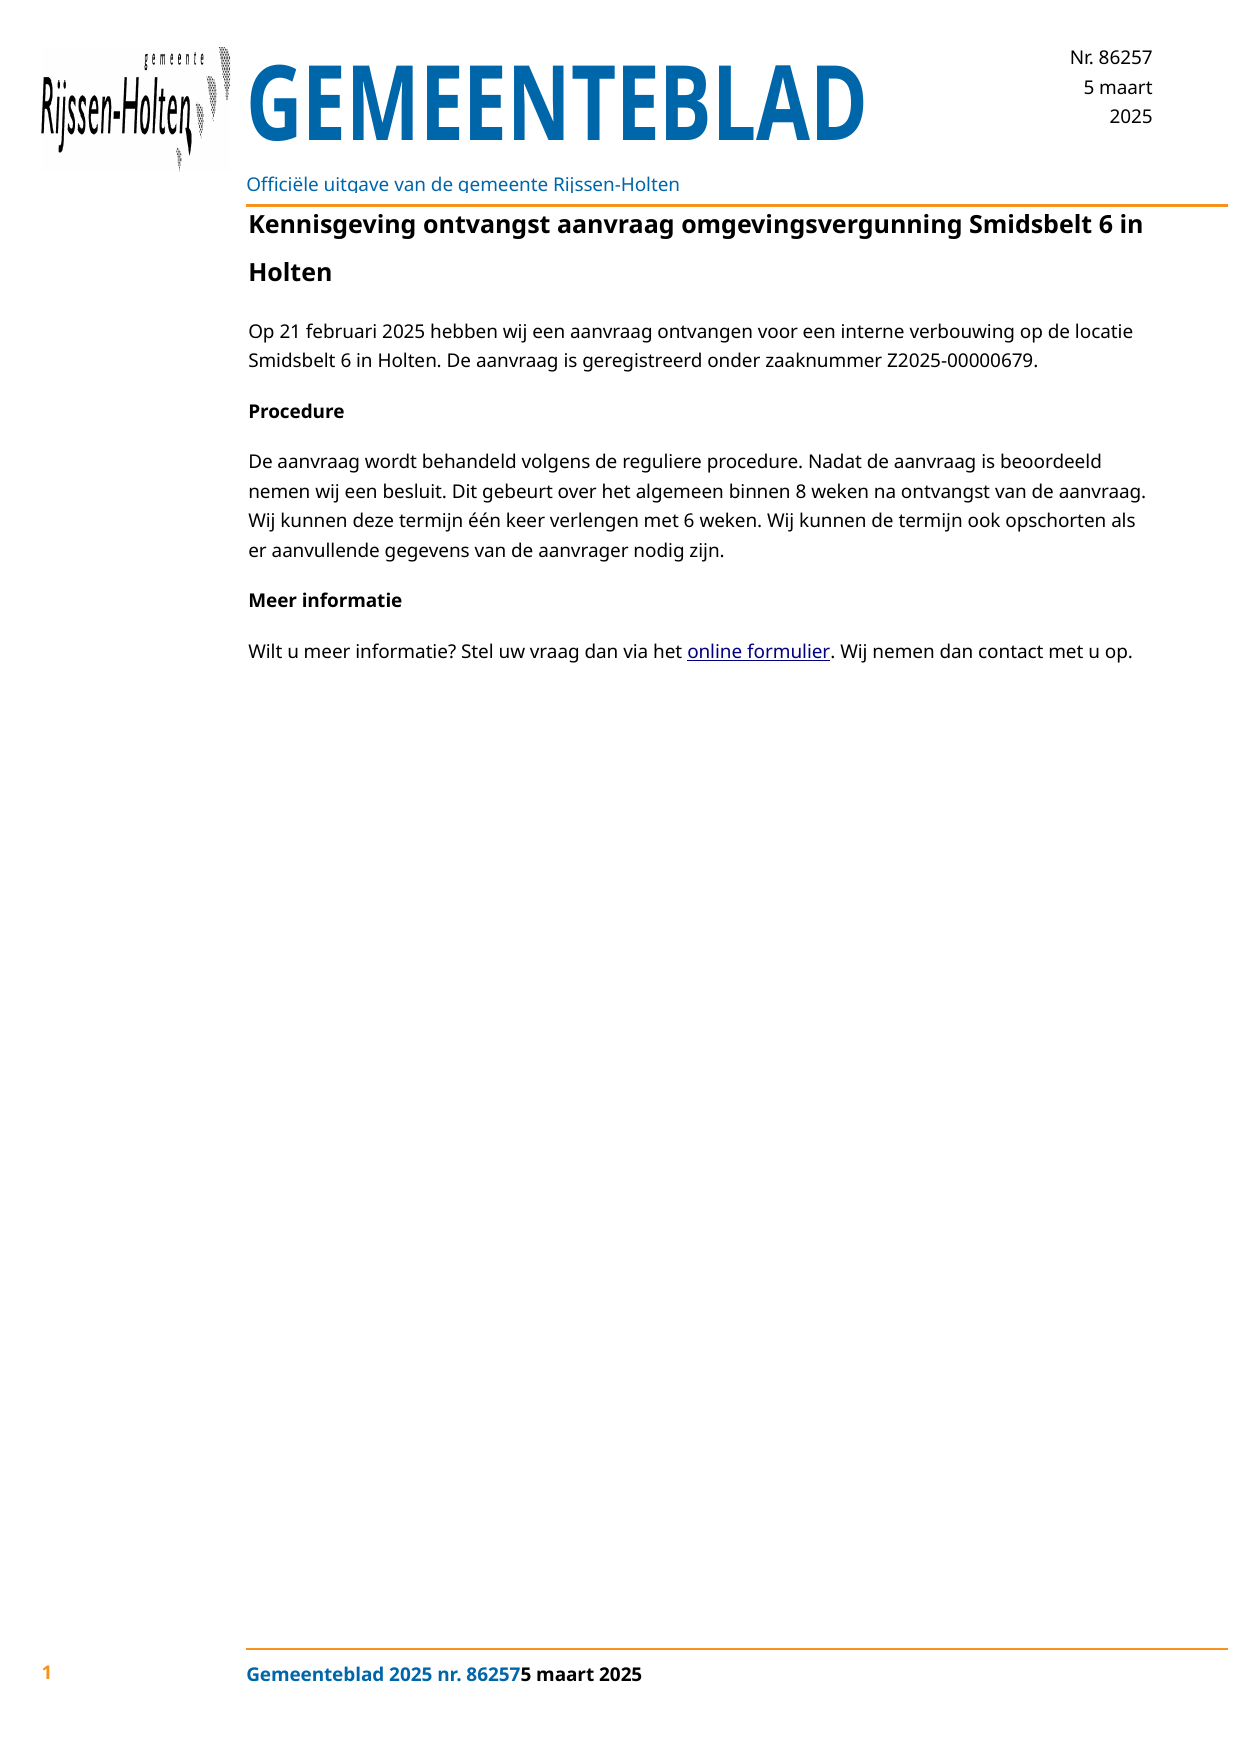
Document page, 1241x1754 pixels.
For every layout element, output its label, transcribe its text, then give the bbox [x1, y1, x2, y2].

text Wilt u meer informatie? Stel uw vraag dan via het online formulier. Wij nemen dan contact met u op. [248, 638, 1152, 664]
text Meer informatie [248, 587, 1152, 613]
text Procedure [248, 398, 1152, 424]
picture [41, 47, 231, 172]
text Kennisgeving ontvangst aanvraag omgevingsvergunning Smidsbelt 6 in Holten [248, 207, 1152, 288]
text De aanvraag wordt behandeld volgens de reguliere procedure. Nadat de aanvraag is beoordeeld nemen wij een besluit. Dit gebeurt over het algemeen binnen 8 weken na ontvangst van de aanvraag. Wij kunnen deze termijn één keer verlengen met 6 weken. Wij kunnen de termijn ook opschorten als er aanvullende gegevens van de aanvrager nodig zijn. [248, 448, 1152, 563]
text Op 21 februari 2025 hebben wij een aanvraag ontvangen voor een interne verbouwing op de locatie Smidsbelt 6 in Holten. De aanvraag is geregistreerd onder zaaknummer Z2025-00000679. [248, 318, 1152, 373]
